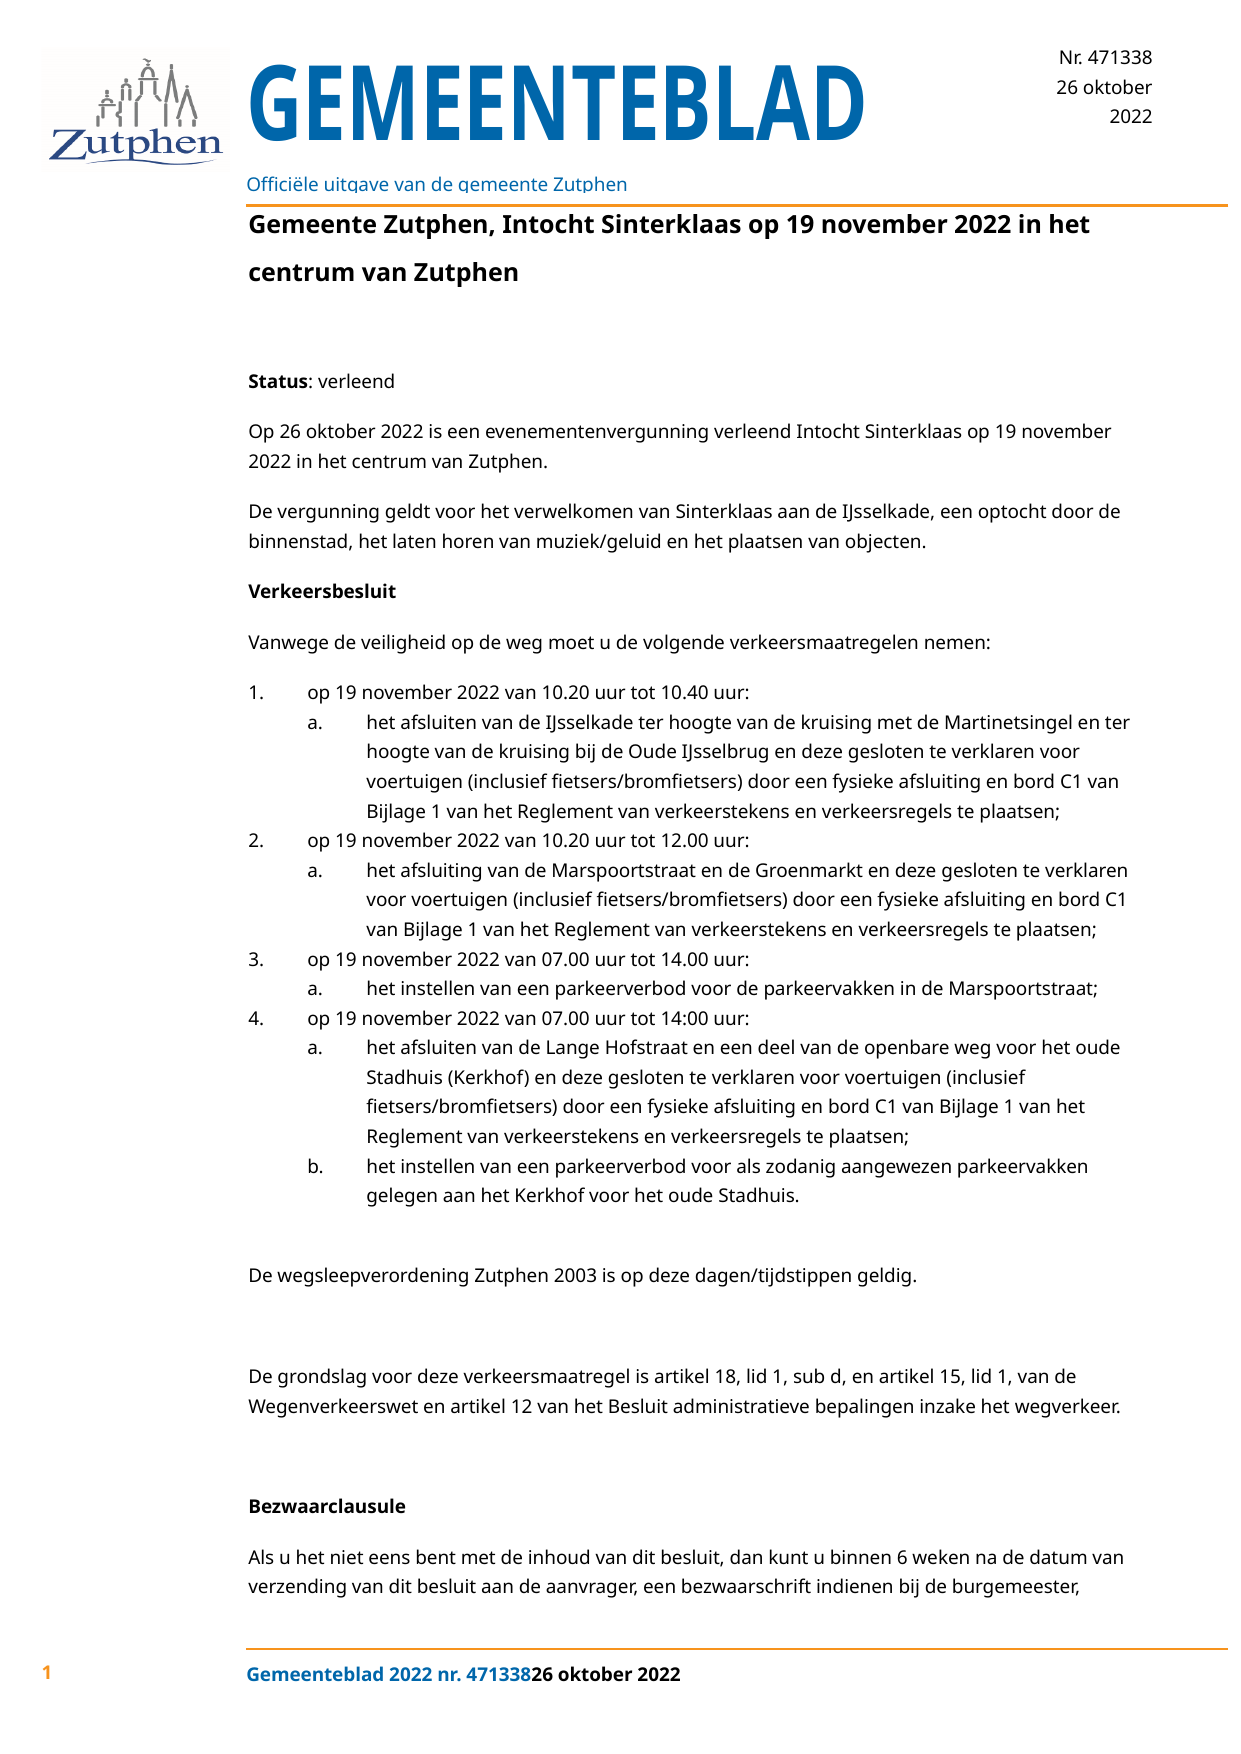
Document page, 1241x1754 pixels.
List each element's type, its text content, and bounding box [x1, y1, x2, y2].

list op 19 november 2022 van 10.20 uur tot 12.00 uur: [248, 827, 1152, 853]
list het afsluiten van de IJsselkade ter hoogte van de kruising met de Martinetsingel en ter hoogte van de kruising bij de Oude IJsselbrug en deze gesloten te verklaren voor voertuigen (inclusief fietsers/bromfietsers) door een fysieke afsluiting en bord C1 van Bijlage 1 van het Reglement van verkeerstekens en verkeersregels te plaatsen; [307, 709, 1152, 824]
text De grondslag voor deze verkeersmaatregel is artikel 18, lid 1, sub d, en artikel 15, lid 1, van de Wegenverkeerswet en artikel 12 van het Besluit administratieve bepalingen inzake het wegverkeer. [248, 1363, 1152, 1419]
list op 19 november 2022 van 07.00 uur tot 14.00 uur: [248, 946, 1152, 972]
text Bezwaarclausule [248, 1494, 1152, 1519]
list het afsluiten van de Lange Hofstraat en een deel van de openbare weg voor het oude Stadhuis (Kerkhof) en deze gesloten te verklaren voor voertuigen (inclusief fietsers/bromfietsers) door een fysieke afsluiting en bord C1 van Bijlage 1 van het Reglement van verkeerstekens en verkeersregels te plaatsen; [307, 1034, 1152, 1149]
list het afsluiting van de Marspoortstraat en de Groenmarkt en deze gesloten te verklaren voor voertuigen (inclusief fietsers/bromfietsers) door een fysieke afsluiting en bord C1 van Bijlage 1 van het Reglement van verkeerstekens en verkeersregels te plaatsen; [307, 857, 1152, 942]
text Vanwege de veiligheid op de weg moet u de volgende verkeersmaatregelen nemen: [248, 629, 1152, 655]
text Op 26 oktober 2022 is een evenementenvergunning verleend Intocht Sinterklaas op 19 november 2022 in het centrum van Zutphen. [248, 419, 1152, 474]
list op 19 november 2022 van 07.00 uur tot 14:00 uur: [248, 1005, 1152, 1031]
text De vergunning geldt voor het verwelkomen van Sinterklaas aan de IJsselkade, een optocht door de binnenstad, het laten horen van muziek/geluid en het plaatsen van objecten. [248, 499, 1152, 554]
picture [41, 47, 231, 172]
text Gemeente Zutphen, Intocht Sinterklaas op 19 november 2022 in het centrum van Zutphen [248, 207, 1152, 288]
list op 19 november 2022 van 10.20 uur tot 10.40 uur: [248, 679, 1152, 705]
list het instellen van een parkeerverbod voor de parkeervakken in de Marspoortstraat; [307, 975, 1152, 1001]
text Verkeersbesluit [248, 579, 1152, 604]
text Als u het niet eens bent met de inhoud van dit besluit, dan kunt u binnen 6 weken na de datum van verzending van dit besluit aan de aanvrager, een bezwaarschrift indienen bij de burgemeester, [248, 1544, 1152, 1599]
list het instellen van een parkeerverbod voor als zodanig aangewezen parkeervakken gelegen aan het Kerkhof voor het oude Stadhuis. [307, 1153, 1152, 1208]
text De wegsleepverordening Zutphen 2003 is op deze dagen/tijdstippen geldig. [248, 1262, 1152, 1288]
text Status: verleend [248, 368, 1152, 394]
